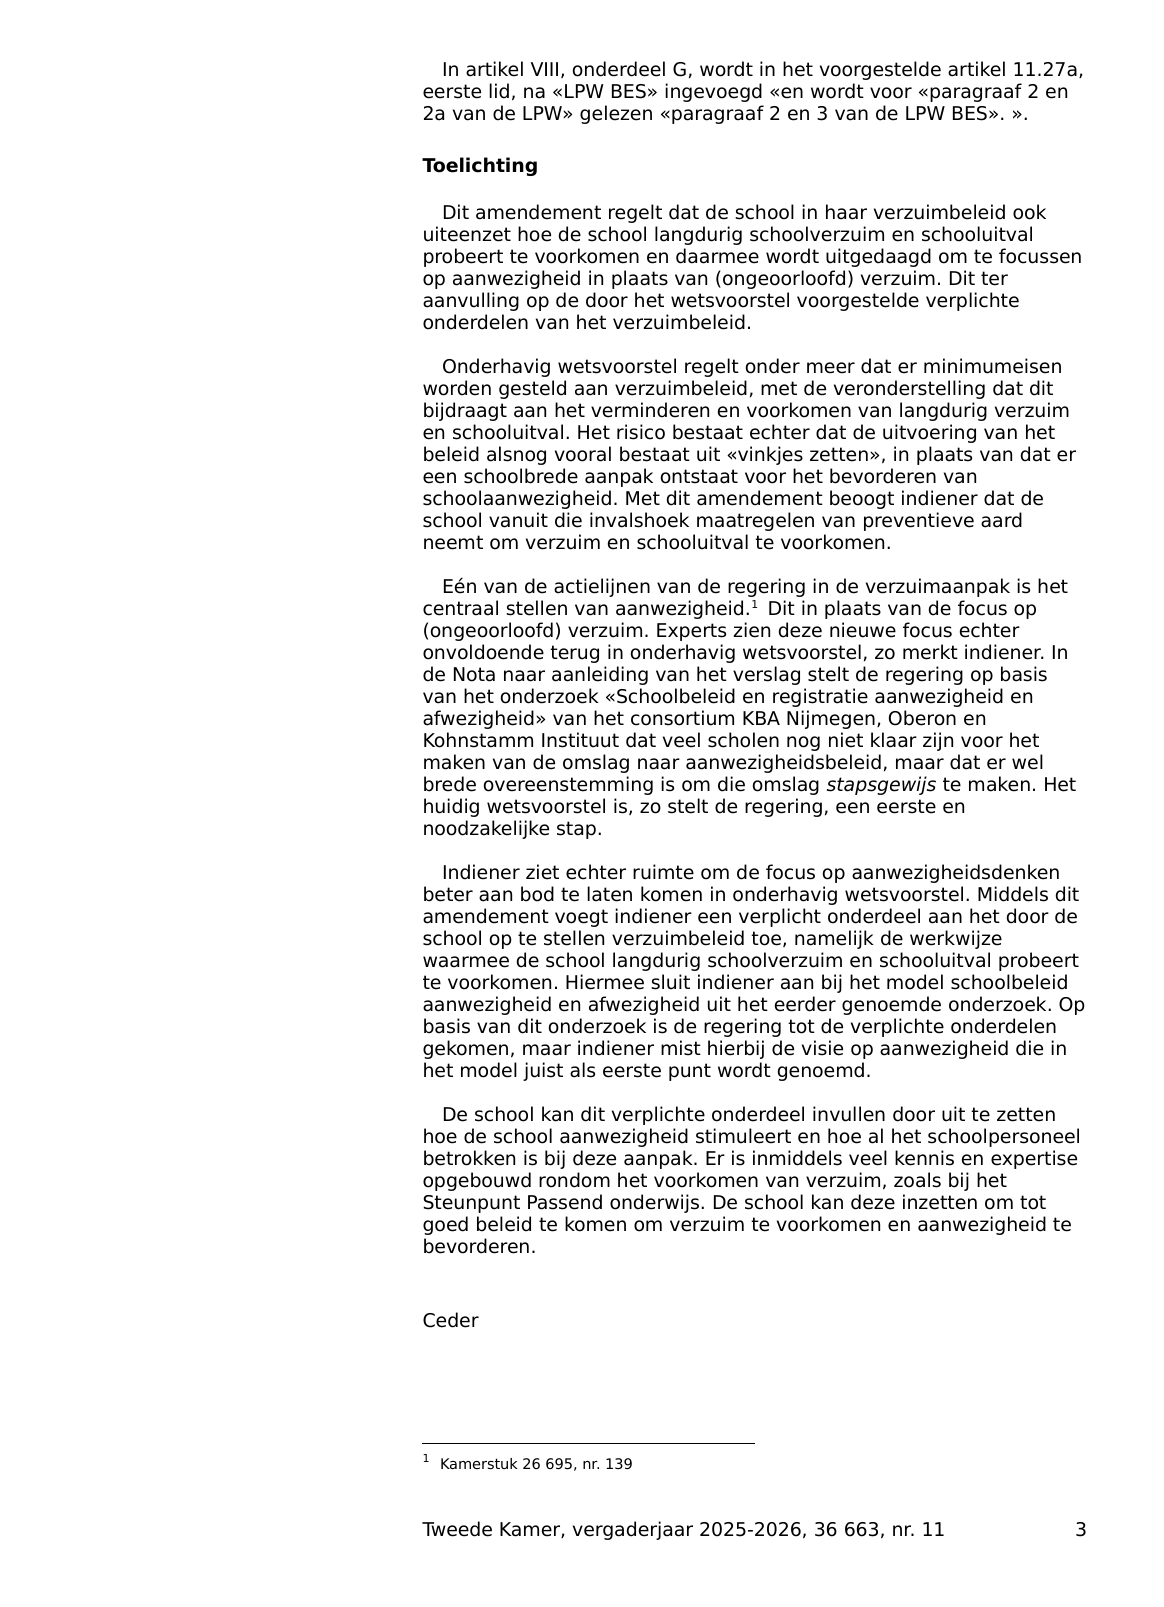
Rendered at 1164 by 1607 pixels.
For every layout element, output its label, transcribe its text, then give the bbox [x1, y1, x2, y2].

text Kamerstuk 26 695, nr. 139 [422, 1452, 1087, 1474]
text Eén van de actielijnen van de regering in de verzuimaanpak is het centraal stellen van aanwezigheid. Dit in plaats van de focus op (ongeoorloofd) verzuim. Experts zien deze nieuwe focus echter onvoldoende terug in onderhavig wetsvoorstel, zo merkt indiener. In de Nota naar aanleiding van het verslag stelt de regering op basis van het onderzoek «Schoolbeleid en registratie aanwezigheid en afwezigheid» van het consortium KBA Nijmegen, Oberon en Kohnstamm Instituut dat veel scholen nog niet klaar zijn voor het maken van de omslag naar aanwezigheidsbeleid, maar dat er wel brede overeenstemming is om die omslag stapsgewijs te maken. Het huidig wetsvoorstel is, zo stelt de regering, een eerste en noodzakelijke stap. [422, 576, 1087, 840]
text Dit amendement regelt dat de school in haar verzuimbeleid ook uiteenzet hoe de school langdurig schoolverzuim en schooluitval probeert te voorkomen en daarmee wordt uitgedaagd om te focussen op aanwezigheid in plaats van (ongeoorloofd) verzuim. Dit ter aanvulling op de door het wetsvoorstel voorgestelde verplichte onderdelen van het verzuimbeleid. [422, 202, 1087, 334]
subtitle Toelichting [422, 155, 1087, 177]
text Onderhavig wetsvoorstel regelt onder meer dat er minimumeisen worden gesteld aan verzuimbeleid, met de veronderstelling dat dit bijdraagt aan het verminderen en voorkomen van langdurig verzuim en schooluitval. Het risico bestaat echter dat de uitvoering van het beleid alsnog vooral bestaat uit «vinkjes zetten», in plaats van dat er een schoolbrede aanpak ontstaat voor het bevorderen van schoolaanwezigheid. Met dit amendement beoogt indiener dat de school vanuit die invalshoek maatregelen van preventieve aard neemt om verzuim en schooluitval te voorkomen. [422, 356, 1087, 554]
text Indiener ziet echter ruimte om de focus op aanwezigheidsdenken beter aan bod te laten komen in onderhavig wetsvoorstel. Middels dit amendement voegt indiener een verplicht onderdeel aan het door de school op te stellen verzuimbeleid toe, namelijk de werkwijze waarmee de school langdurig schoolverzuim en schooluitval probeert te voorkomen. Hiermee sluit indiener aan bij het model schoolbeleid aanwezigheid en afwezigheid uit het eerder genoemde onderzoek. Op basis van dit onderzoek is de regering tot de verplichte onderdelen gekomen, maar indiener mist hierbij de visie op aanwezigheid die in het model juist als eerste punt wordt genoemd. [422, 862, 1087, 1082]
text De school kan dit verplichte onderdeel invullen door uit te zetten hoe de school aanwezigheid stimuleert en hoe al het schoolpersoneel betrokken is bij deze aanpak. Er is inmiddels veel kennis en expertise opgebouwd rondom het voorkomen van verzuim, zoals bij het Steunpunt Passend onderwijs. De school kan deze inzetten om tot goed beleid te komen om verzuim te voorkomen en aanwezigheid te bevorderen. [422, 1104, 1087, 1258]
text Ceder [422, 1288, 1087, 1332]
text In artikel VIII, onderdeel G, wordt in het voorgestelde artikel 11.27a, eerste lid, na «LPW BES» ingevoegd «en wordt voor «paragraaf 2 en 2a van de LPW» gelezen «paragraaf 2 en 3 van de LPW BES». ». [422, 59, 1087, 125]
